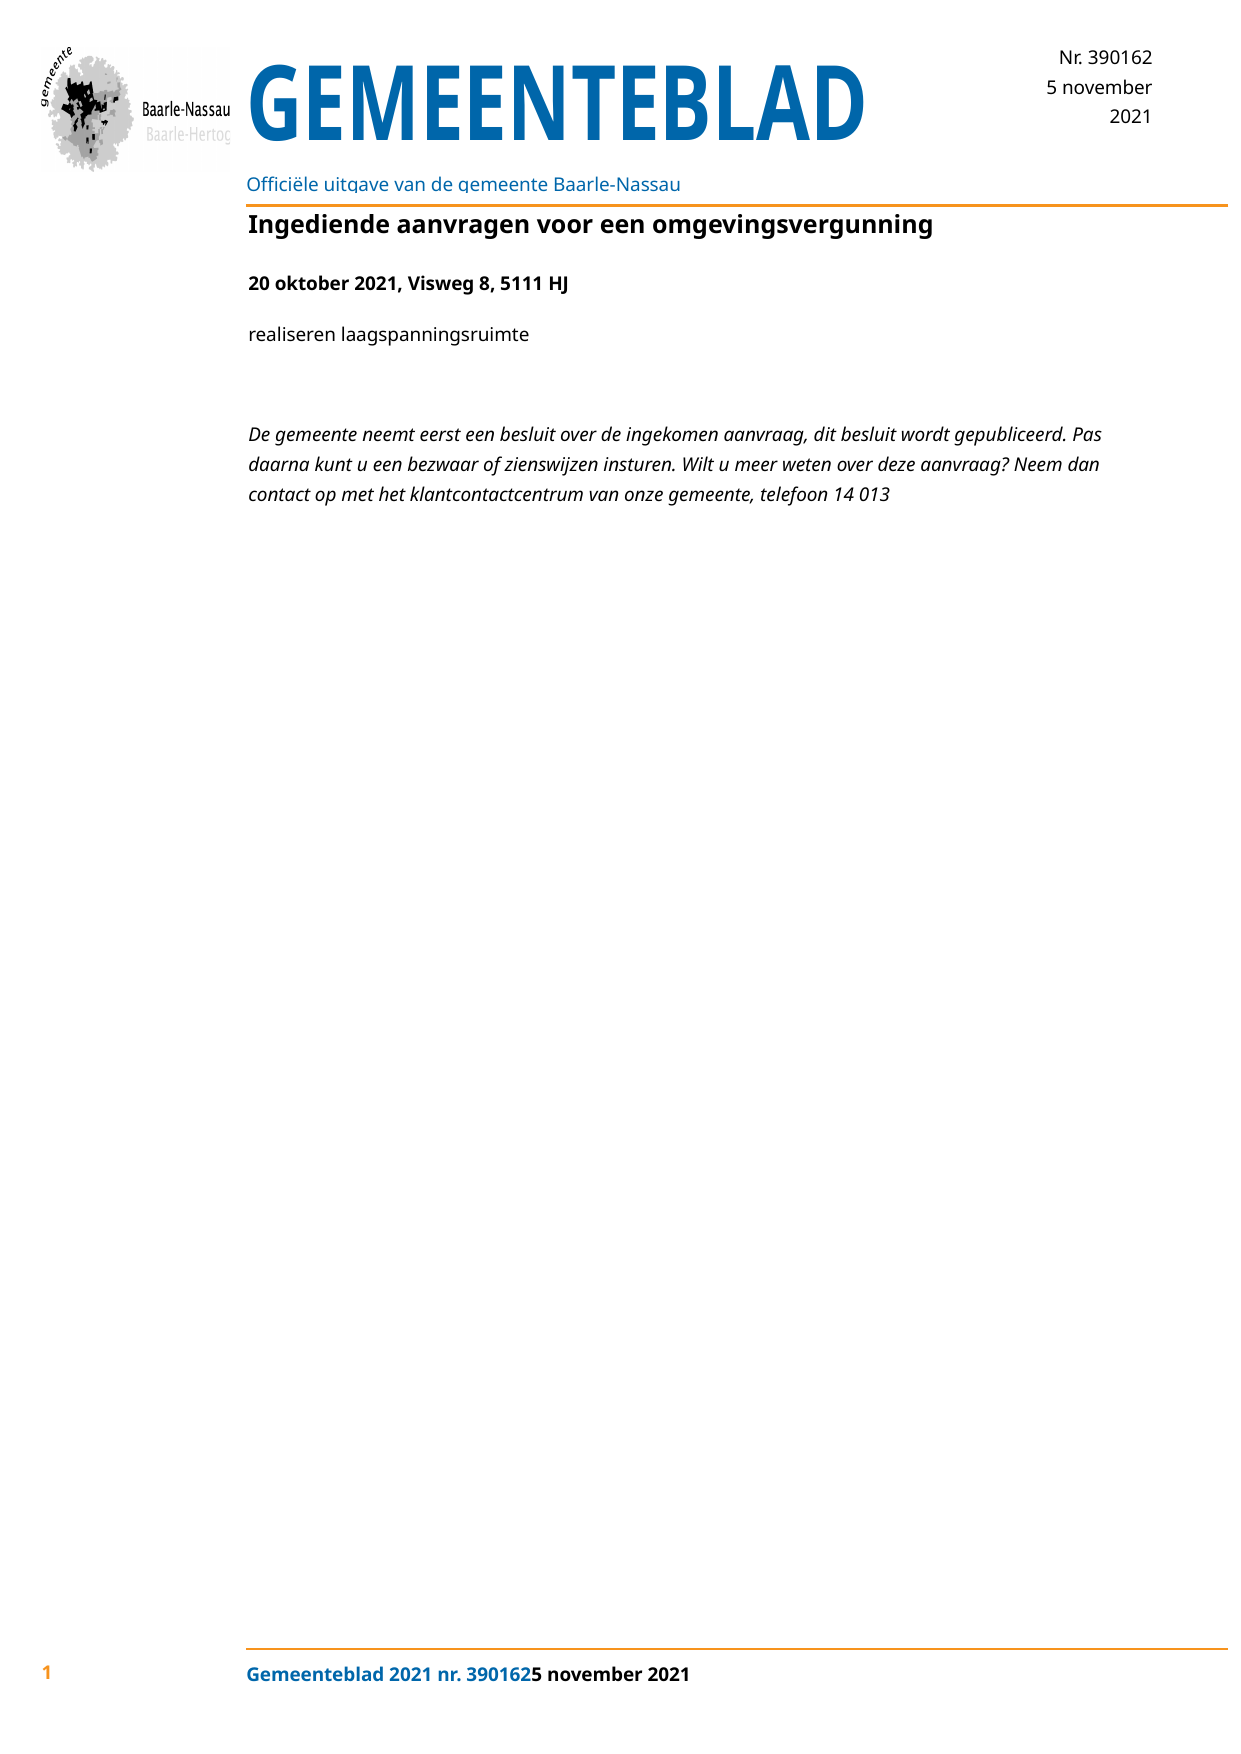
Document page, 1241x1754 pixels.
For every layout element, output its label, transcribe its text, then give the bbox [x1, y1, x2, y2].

text realiseren laagspanningsruimte [248, 321, 1152, 346]
text De gemeente neemt eerst een besluit over de ingekomen aanvraag, dit besluit wordt gepubliceerd. Pas daarna kunt u een bezwaar of zienswijzen insturen. Wilt u meer weten over deze aanvraag? Neem dan contact op met het klantcontactcentrum van onze gemeente, telefoon 14 013 [248, 422, 1152, 506]
text 20 oktober 2021, Visweg 8, 5111 HJ [248, 270, 1152, 296]
text Ingediende aanvragen voor een omgevingsvergunning [248, 207, 1152, 241]
picture [41, 47, 231, 172]
